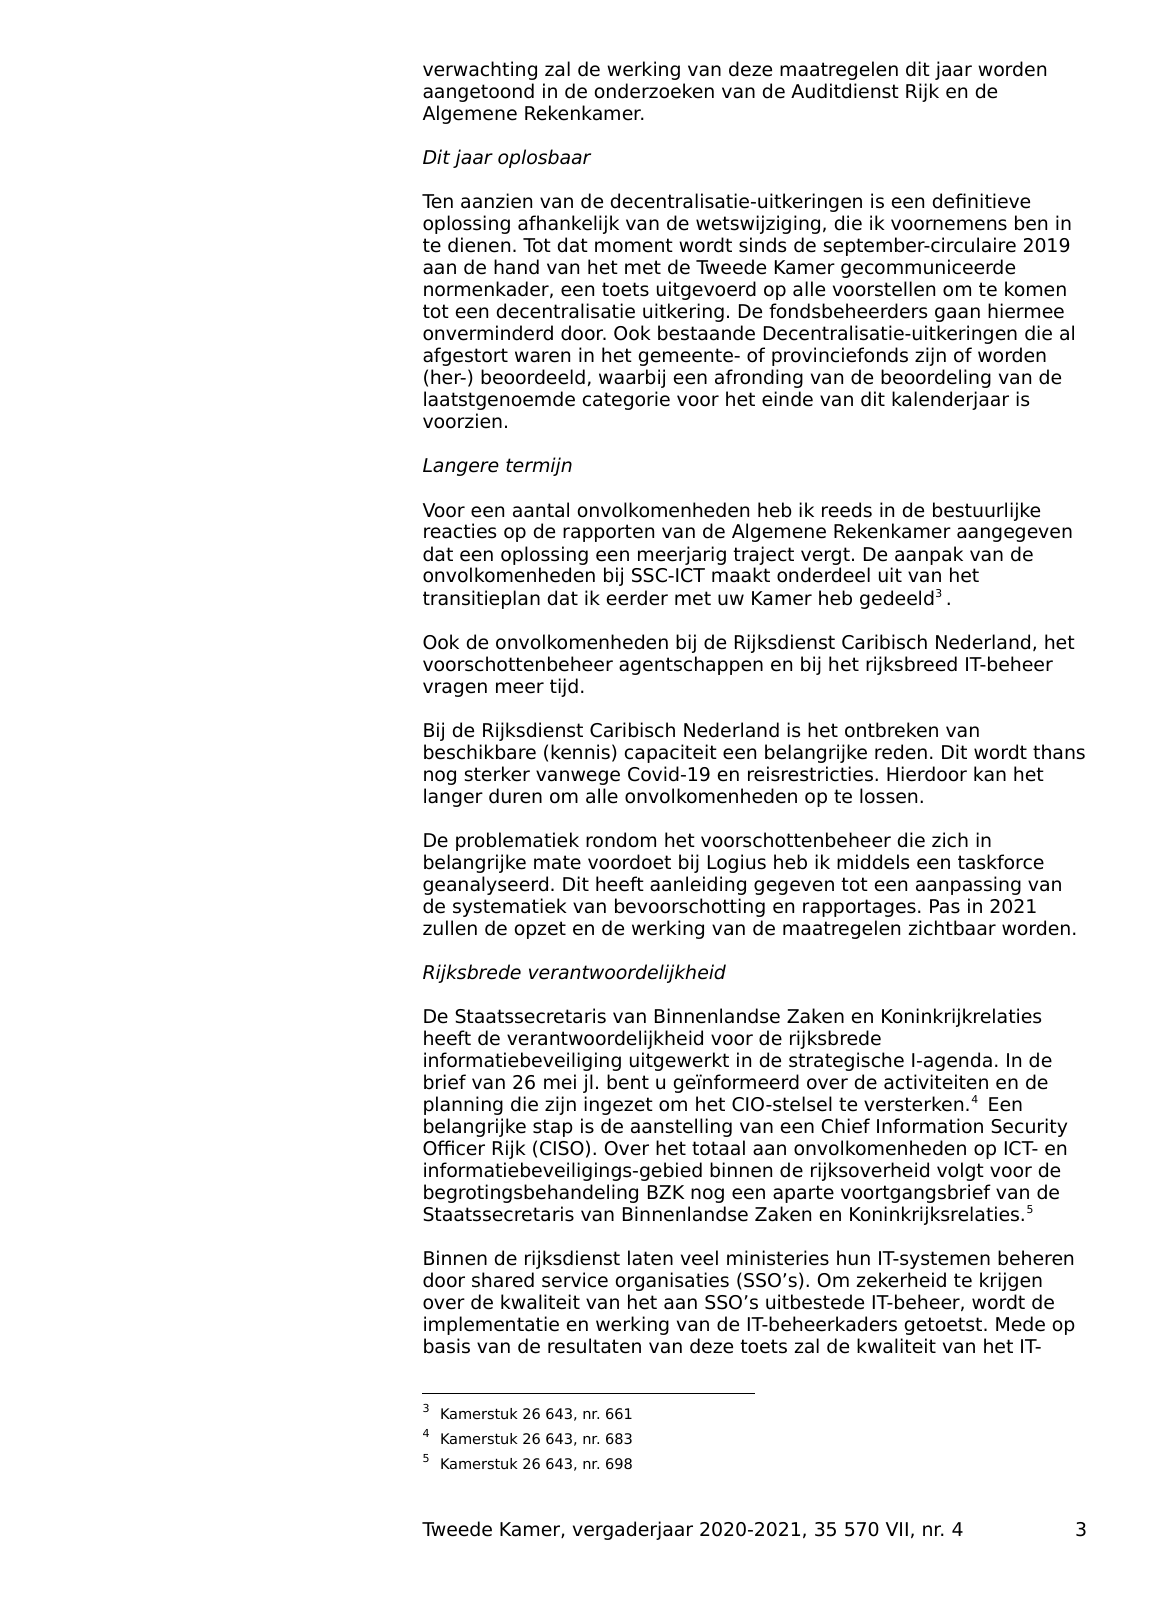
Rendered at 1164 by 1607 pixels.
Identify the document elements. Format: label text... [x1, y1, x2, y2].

text Kamerstuk 26 643, nr. 698 [422, 1452, 1087, 1474]
text De Staatssecretaris van Binnenlandse Zaken en Koninkrijkrelaties heeft de verantwoordelijkheid voor de rijksbrede informatiebeveiliging uitgewerkt in de strategische I-agenda. In de brief van 26 mei jl. bent u geïnformeerd over de activiteiten en de planning die zijn ingezet om het CIO-stelsel te versterken. Een belangrijke stap is de aanstelling van een Chief Information Security Officer Rijk (CISO). Over het totaal aan onvolkomenheden op ICT- en informatiebeveiligings-gebied binnen de rijksoverheid volgt voor de begrotingsbehandeling BZK nog een aparte voortgangsbrief van de Staatssecretaris van Binnenlandse Zaken en Koninkrijksrelaties. [422, 1006, 1087, 1226]
text verwachting zal de werking van deze maatregelen dit jaar worden aangetoond in de onderzoeken van de Auditdienst Rijk en de Algemene Rekenkamer. [422, 59, 1087, 125]
text Voor een aantal onvolkomenheden heb ik reeds in de bestuurlijke reacties op de rapporten van de Algemene Rekenkamer aangegeven dat een oplossing een meerjarig traject vergt. De aanpak van de onvolkomenheden bij SSC-ICT maakt onderdeel uit van het transitieplan dat ik eerder met uw Kamer heb gedeeld. [422, 499, 1087, 609]
subtitle Rijksbrede verantwoordelijkheid [422, 962, 1087, 984]
text Binnen de rijksdienst laten veel ministeries hun IT-systemen beheren door shared service organisaties (SSO’s). Om zekerheid te krijgen over de kwaliteit van het aan SSO’s uitbestede IT-beheer, wordt de implementatie en werking van de IT-beheerkaders getoetst. Mede op basis van de resultaten van deze toets zal de kwaliteit van het IT- [422, 1248, 1087, 1358]
subtitle Dit jaar oplosbaar [422, 147, 1087, 169]
text Kamerstuk 26 643, nr. 683 [422, 1427, 1087, 1449]
subtitle Langere termijn [422, 455, 1087, 477]
text Ten aanzien van de decentralisatie-uitkeringen is een definitieve oplossing afhankelijk van de wetswijziging, die ik voornemens ben in te dienen. Tot dat moment wordt sinds de september-circulaire 2019 aan de hand van het met de Tweede Kamer gecommuniceerde normenkader, een toets uitgevoerd op alle voorstellen om te komen tot een decentralisatie uitkering. De fondsbeheerders gaan hiermee onverminderd door. Ook bestaande Decentralisatie-uitkeringen die al afgestort waren in het gemeente- of provinciefonds zijn of worden (her-) beoordeeld, waarbij een afronding van de beoordeling van de laatstgenoemde categorie voor het einde van dit kalenderjaar is voorzien. [422, 191, 1087, 433]
text Kamerstuk 26 643, nr. 661 [422, 1402, 1087, 1424]
text Bij de Rijksdienst Caribisch Nederland is het ontbreken van beschikbare (kennis) capaciteit een belangrijke reden. Dit wordt thans nog sterker vanwege Covid-19 en reisrestricties. Hierdoor kan het langer duren om alle onvolkomenheden op te lossen. [422, 720, 1087, 808]
text Ook de onvolkomenheden bij de Rijksdienst Caribisch Nederland, het voorschottenbeheer agentschappen en bij het rijksbreed IT-beheer vragen meer tijd. [422, 632, 1087, 697]
text De problematiek rondom het voorschottenbeheer die zich in belangrijke mate voordoet bij Logius heb ik middels een taskforce geanalyseerd. Dit heeft aanleiding gegeven tot een aanpassing van de systematiek van bevoorschotting en rapportages. Pas in 2021 zullen de opzet en de werking van de maatregelen zichtbaar worden. [422, 830, 1087, 940]
